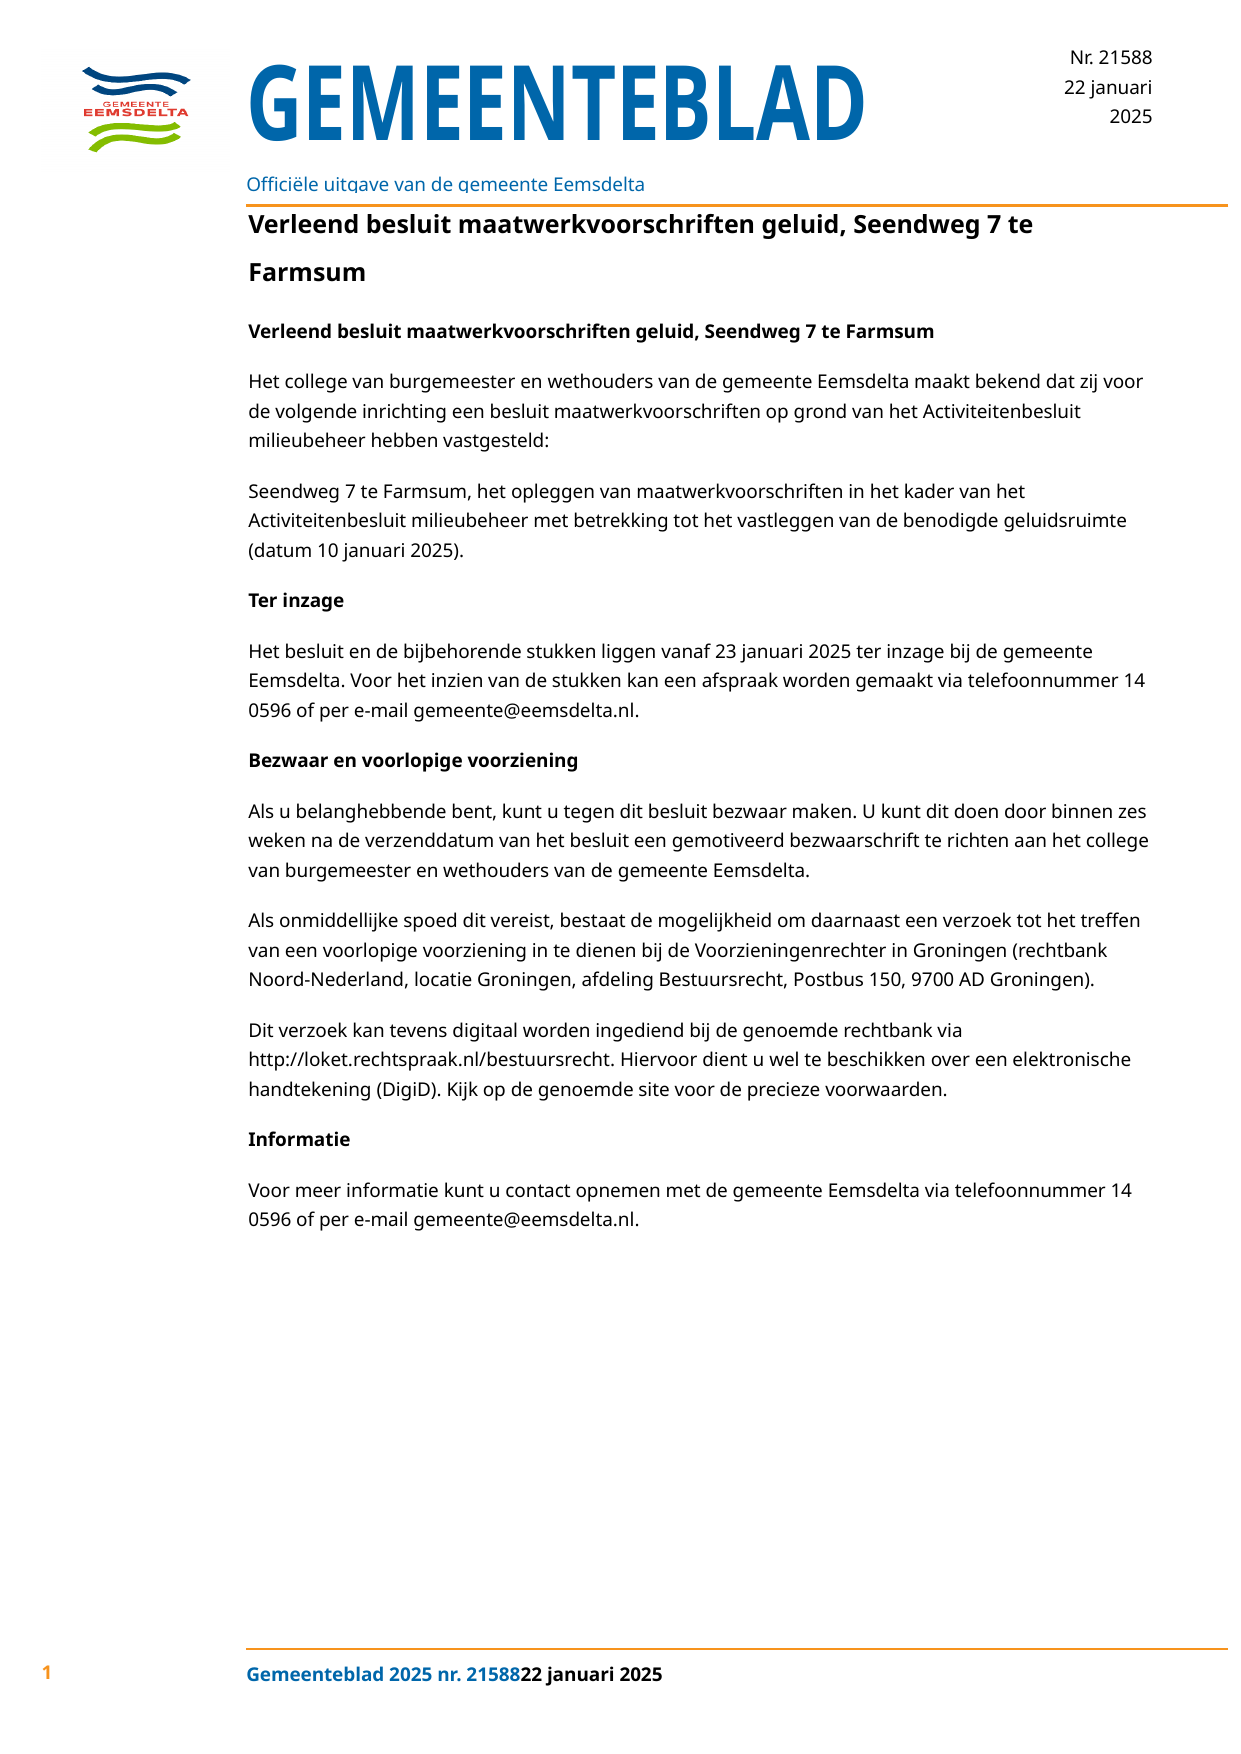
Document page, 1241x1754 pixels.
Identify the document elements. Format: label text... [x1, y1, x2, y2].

text Ter inzage [248, 587, 1152, 613]
text Het college van burgemeester en wethouders van de gemeente Eemsdelta maakt bekend dat zij voor de volgende inrichting een besluit maatwerkvoorschriften op grond van het Activiteitenbesluit milieubeheer hebben vastgesteld: [248, 368, 1152, 453]
text Het besluit en de bijbehorende stukken liggen vanaf 23 januari 2025 ter inzage bij de gemeente Eemsdelta. Voor het inzien van de stukken kan een afspraak worden gemaakt via telefoonnummer 14 0596 of per e-mail gemeente@eemsdelta.nl. [248, 638, 1152, 723]
text Als u belanghebbende bent, kunt u tegen dit besluit bezwaar maken. U kunt dit doen door binnen zes weken na de verzenddatum van het besluit een gemotiveerd bezwaarschrift te richten aan het college van burgemeester en wethouders van de gemeente Eemsdelta. [248, 798, 1152, 883]
text Verleend besluit maatwerkvoorschriften geluid, Seendweg 7 te Farmsum [248, 207, 1152, 288]
text Informatie [248, 1127, 1152, 1152]
picture [41, 47, 231, 172]
text Seendweg 7 te Farmsum, het opleggen van maatwerkvoorschriften in het kader van het Activiteitenbesluit milieubeheer met betrekking tot het vastleggen van de benodigde geluidsruimte (datum 10 januari 2025). [248, 478, 1152, 563]
text Verleend besluit maatwerkvoorschriften geluid, Seendweg 7 te Farmsum [248, 318, 1152, 344]
text Bezwaar en voorlopige voorziening [248, 747, 1152, 773]
text Voor meer informatie kunt u contact opnemen met de gemeente Eemsdelta via telefoonnummer 14 0596 of per e-mail gemeente@eemsdelta.nl. [248, 1177, 1152, 1232]
text Als onmiddellijke spoed dit vereist, bestaat de mogelijkheid om daarnaast een verzoek tot het treffen van een voorlopige voorziening in te dienen bij de Voorzieningenrechter in Groningen (rechtbank Noord-Nederland, locatie Groningen, afdeling Bestuurs­recht, Postbus 150, 9700 AD Groningen). [248, 907, 1152, 992]
text Dit verzoek kan tevens digitaal worden ingediend bij de genoemde rechtbank via http://loket.rechtspraak.nl/bestuursrecht. Hiervoor dient u wel te beschikken over een elektronische handtekening (DigiD). Kijk op de genoemde site voor de precieze voorwaarden. [248, 1017, 1152, 1102]
